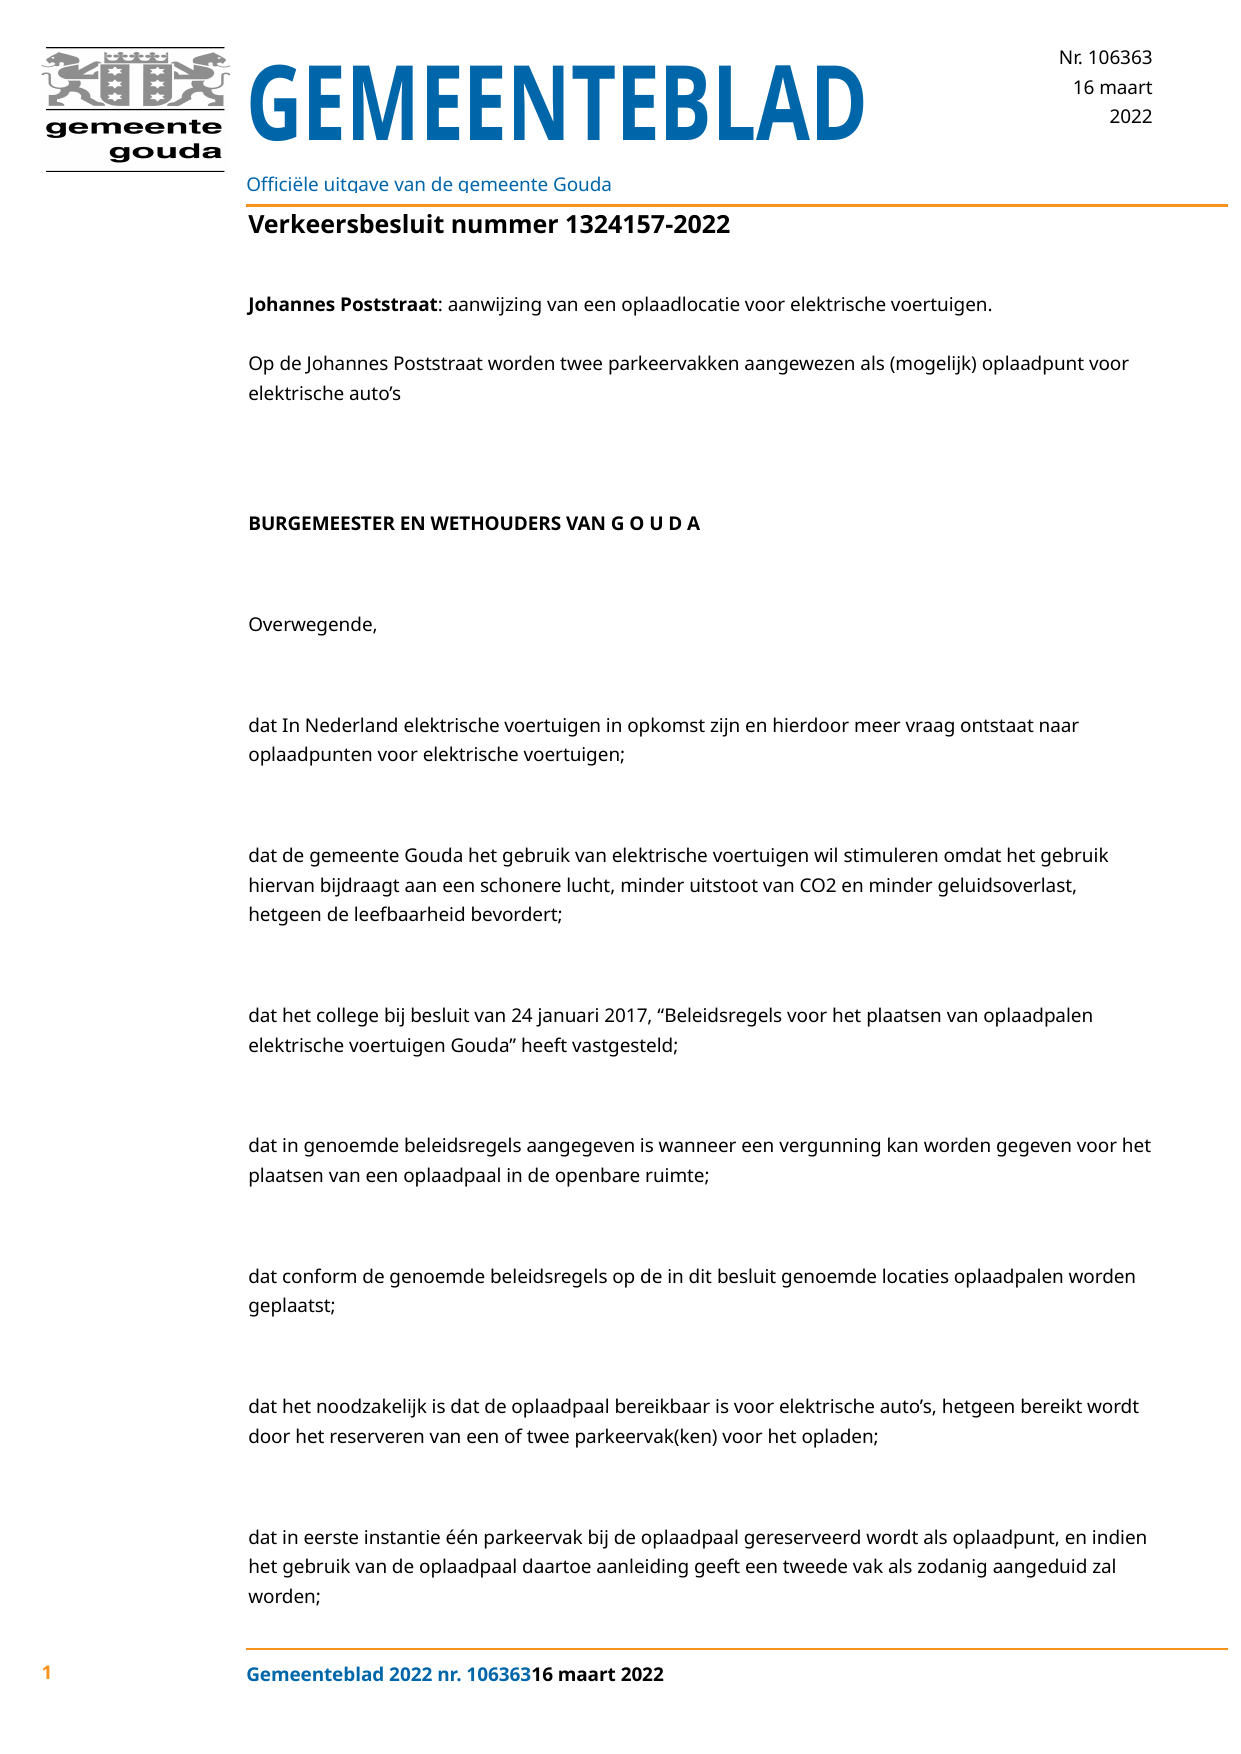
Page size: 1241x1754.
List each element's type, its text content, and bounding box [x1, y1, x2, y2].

text Overwegende, [248, 611, 1152, 637]
text Verkeersbesluit nummer 1324157-2022 [248, 207, 1152, 241]
text Op de Johannes Poststraat worden twee parkeervakken aangewezen als (mogelijk) oplaadpunt voor elektrische auto’s [248, 350, 1152, 406]
text dat in genoemde beleidsregels aangegeven is wanneer een vergunning kan worden gegeven voor het plaatsen van een oplaadpaal in de openbare ruimte; [248, 1133, 1152, 1188]
text dat in eerste instantie één parkeervak bij de oplaadpaal gereserveerd wordt als oplaadpunt, en indien het gebruik van de oplaadpaal daartoe aanleiding geeft een tweede vak als zodanig aangeduid zal worden; [248, 1524, 1152, 1609]
text dat het noodzakelijk is dat de oplaadpaal bereikbaar is voor elektrische auto’s, hetgeen bereikt wordt door het reserveren van een of twee parkeervak(ken) voor het opladen; [248, 1393, 1152, 1449]
text dat de gemeente Gouda het gebruik van elektrische voertuigen wil stimuleren omdat het gebruik hiervan bijdraagt aan een schonere lucht, minder uitstoot van CO2 en minder geluidsoverlast, hetgeen de leefbaarheid bevordert; [248, 842, 1152, 927]
text dat conform de genoemde beleidsregels op de in dit besluit genoemde locaties oplaadpalen worden geplaatst; [248, 1263, 1152, 1318]
text dat het college bij besluit van 24 januari 2017, “Beleidsregels voor het plaatsen van oplaadpalen elektrische voertuigen Gouda” heeft vastgesteld; [248, 1002, 1152, 1058]
text dat In Nederland elektrische voertuigen in opkomst zijn en hierdoor meer vraag ontstaat naar oplaadpunten voor elektrische voertuigen; [248, 712, 1152, 767]
text BURGEMEESTER EN WETHOUDERS VAN G O U D A [248, 510, 1152, 536]
text Johannes Poststraat: aanwijzing van een oplaadlocatie voor elektrische voertuigen. [248, 291, 1152, 317]
picture [41, 47, 231, 172]
